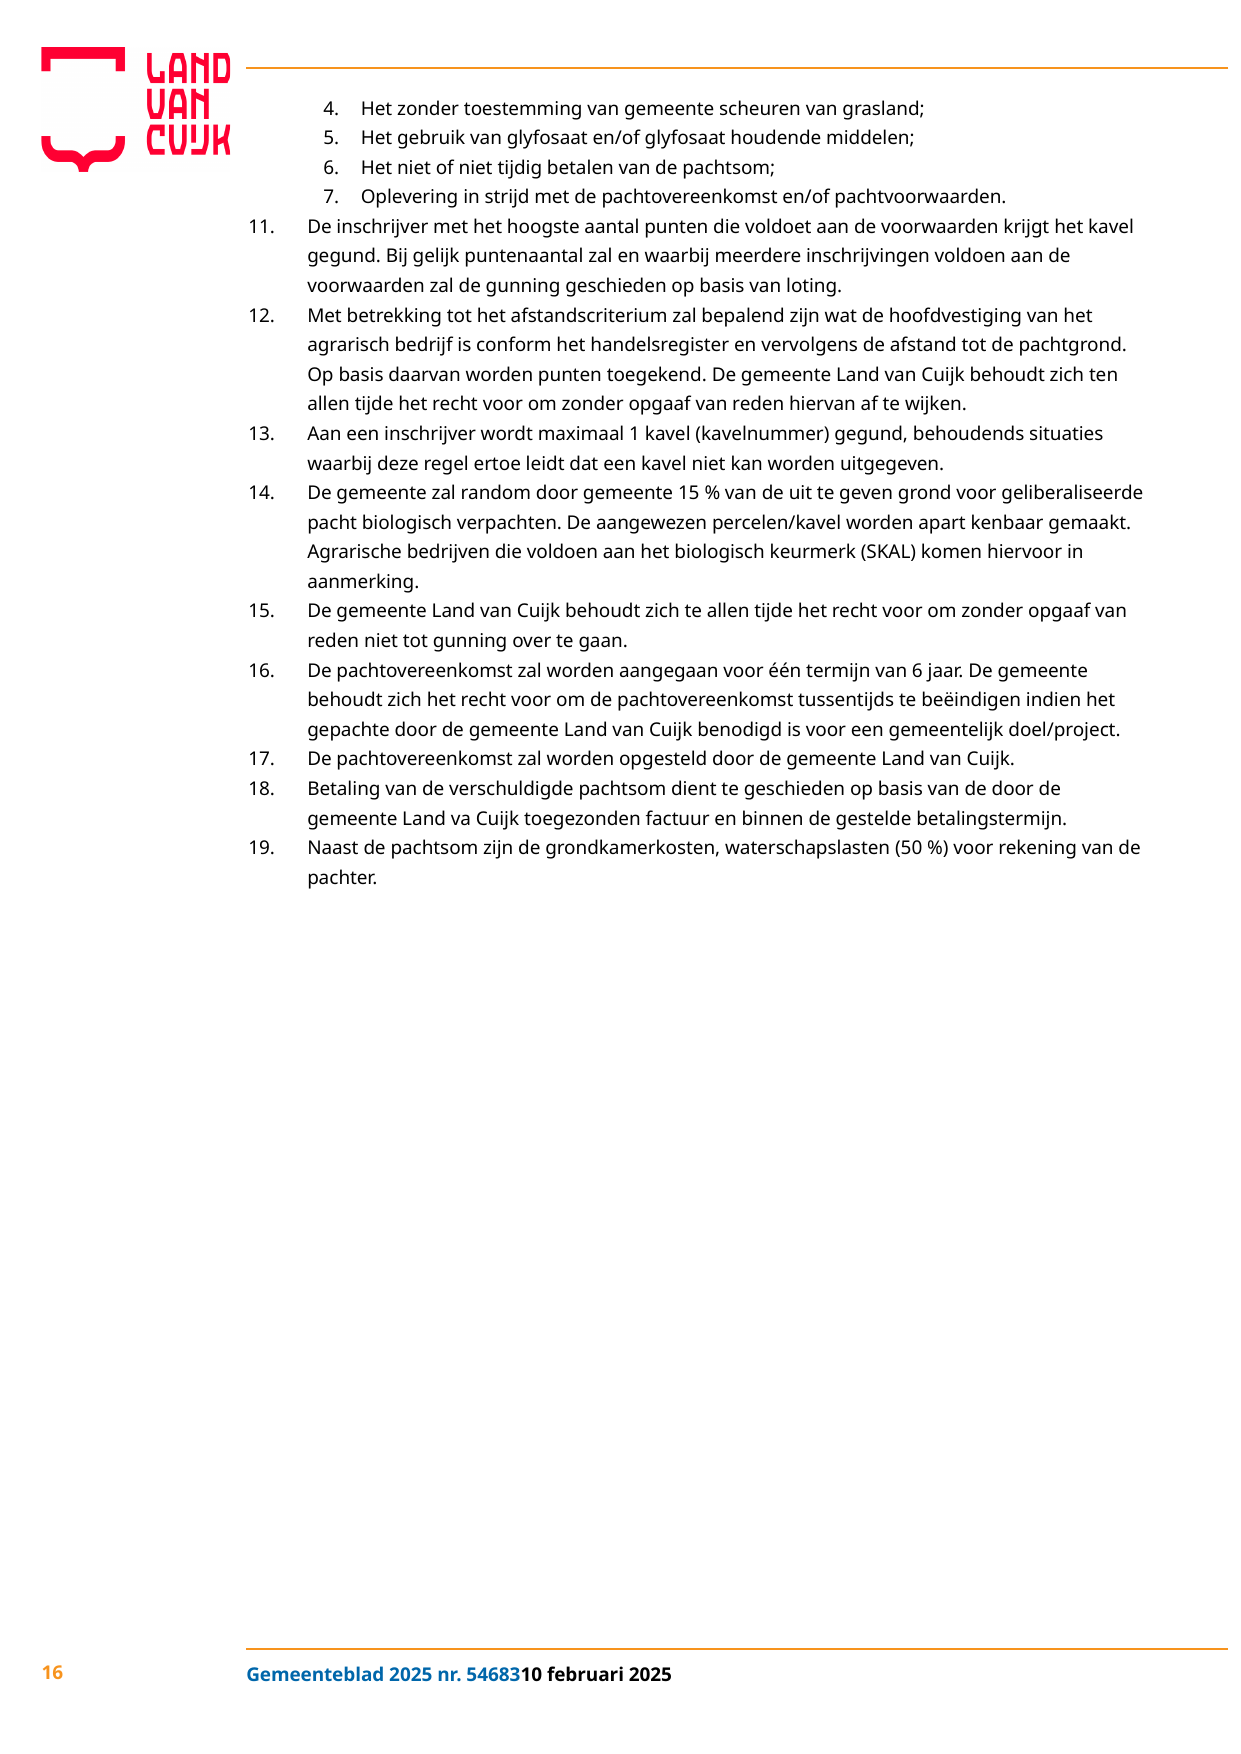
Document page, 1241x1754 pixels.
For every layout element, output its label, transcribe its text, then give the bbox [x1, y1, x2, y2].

list Betaling van de verschuldigde pachtsom dient te geschieden op basis van de door de gemeente Land va Cuijk toegezonden factuur en binnen de gestelde betalingstermijn. [248, 775, 1152, 831]
picture [41, 47, 231, 172]
list Het zonder toestemming van gemeente scheuren van grasland; [323, 95, 1152, 121]
list De pachtovereenkomst zal worden aangegaan voor één termijn van 6 jaar. De gemeente behoudt zich het recht voor om de pachtovereenkomst tussentijds te beëindigen indien het gepachte door de gemeente Land van Cuijk benodigd is voor een gemeentelijk doel/project. [248, 657, 1152, 742]
list De gemeente Land van Cuijk behoudt zich te allen tijde het recht voor om zonder opgaaf van reden niet tot gunning over te gaan. [248, 598, 1152, 653]
list Naast de pachtsom zijn de grondkamerkosten, waterschapslasten (50 %) voor rekening van de pachter. [248, 834, 1152, 890]
list Het niet of niet tijdig betalen van de pachtsom; [323, 154, 1152, 180]
list Met betrekking tot het afstandscriterium zal bepalend zijn wat de hoofdvestiging van het agrarisch bedrijf is conform het handelsregister en vervolgens de afstand tot de pachtgrond. Op basis daarvan worden punten toegekend. De gemeente Land van Cuijk behoudt zich ten allen tijde het recht voor om zonder opgaaf van reden hiervan af te wijken. [248, 302, 1152, 416]
list Aan een inschrijver wordt maximaal 1 kavel (kavelnummer) gegund, behoudends situaties waarbij deze regel ertoe leidt dat een kavel niet kan worden uitgegeven. [248, 420, 1152, 476]
list Oplevering in strijd met de pachtovereenkomst en/of pachtvoorwaarden. [323, 183, 1152, 209]
list De pachtovereenkomst zal worden opgesteld door de gemeente Land van Cuijk. [248, 746, 1152, 771]
list De gemeente zal random door gemeente 15 % van de uit te geven grond voor geliberaliseerde pacht biologisch verpachten. De aangewezen percelen/kavel worden apart kenbaar gemaakt. Agrarische bedrijven die voldoen aan het biologisch keurmerk (SKAL) komen hiervoor in aanmerking. [248, 479, 1152, 594]
list Het gebruik van glyfosaat en/of glyfosaat houdende middelen; [323, 124, 1152, 150]
list De inschrijver met het hoogste aantal punten die voldoet aan de voorwaarden krijgt het kavel gegund. Bij gelijk puntenaantal zal en waarbij meerdere inschrijvingen voldoen aan de voorwaarden zal de gunning geschieden op basis van loting. [248, 213, 1152, 298]
